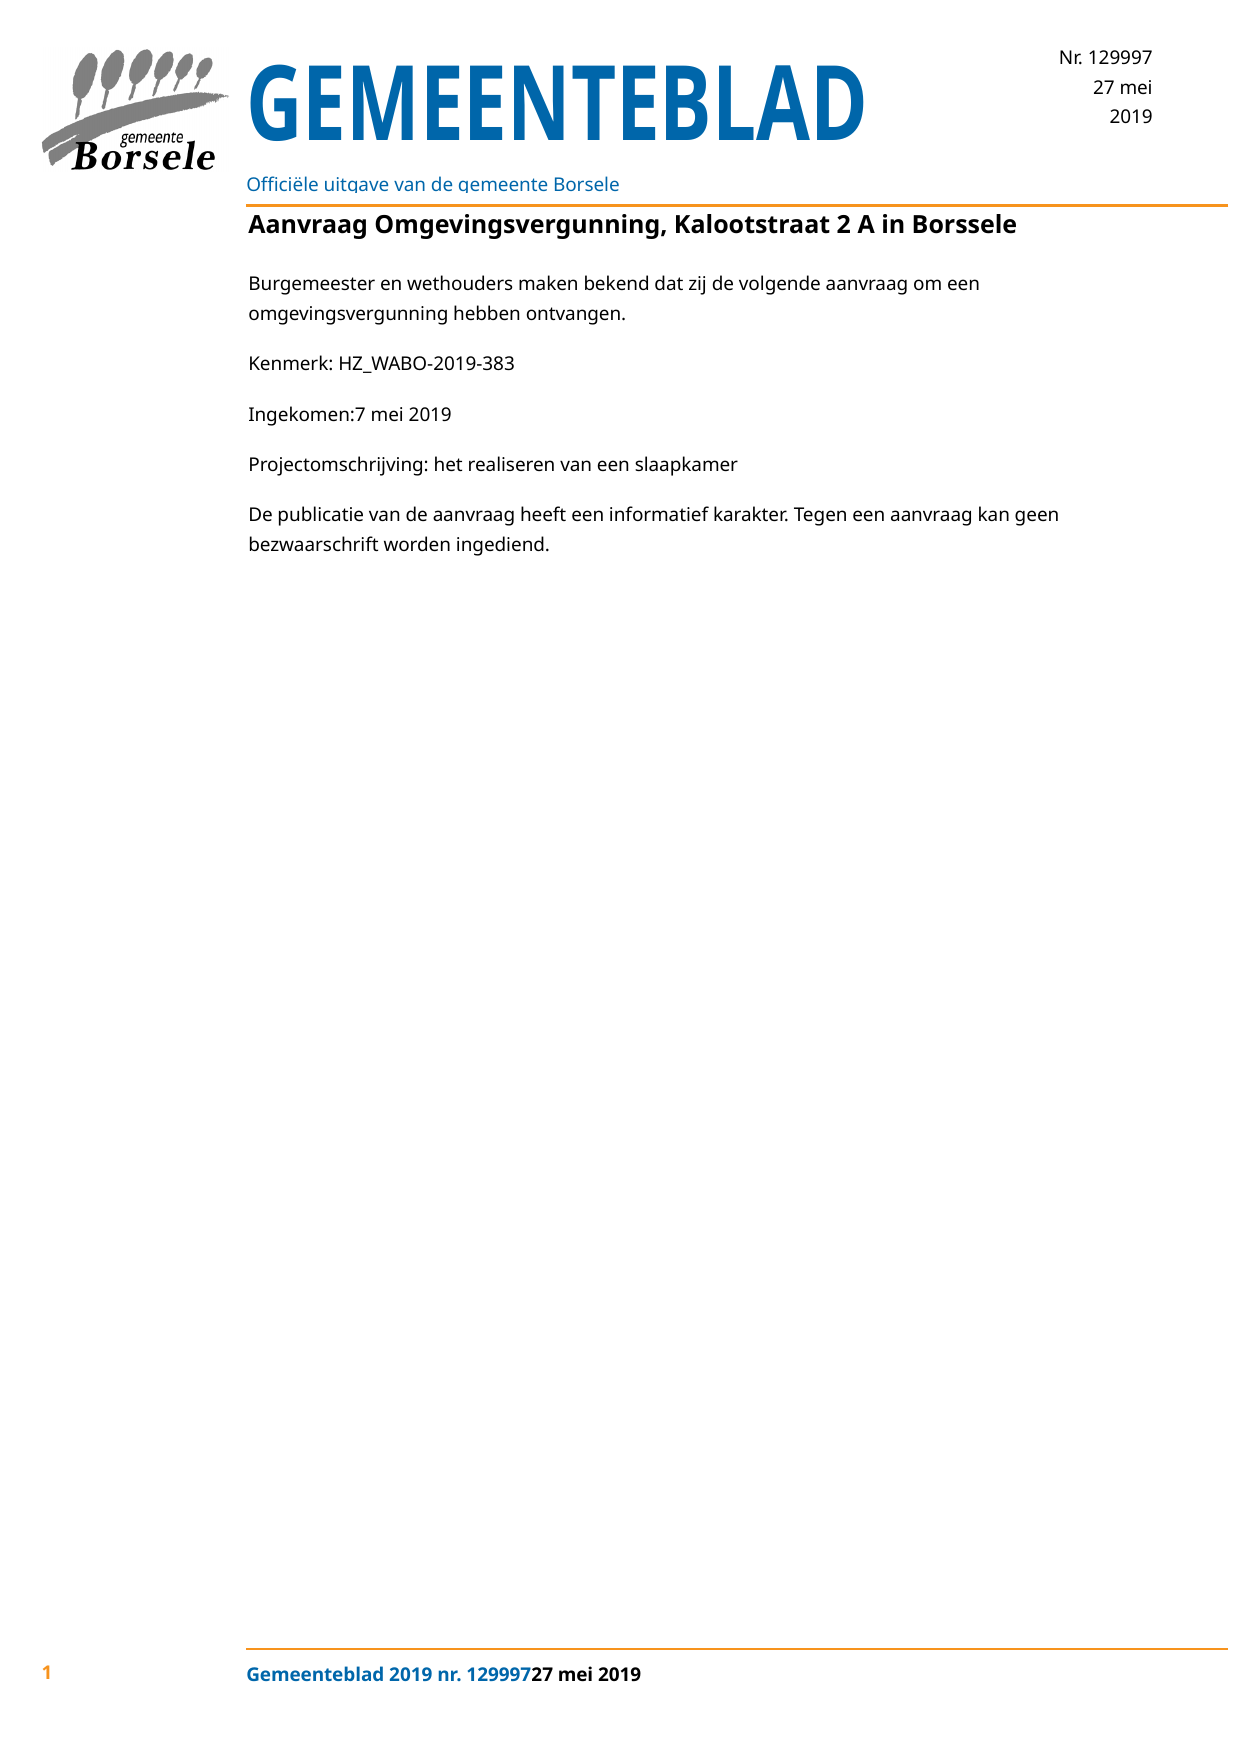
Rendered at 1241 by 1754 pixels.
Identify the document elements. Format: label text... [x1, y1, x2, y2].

text Projectomschrijving: het realiseren van een slaapkamer [248, 451, 1152, 477]
text De publicatie van de aanvraag heeft een informatief karakter. Tegen een aanvraag kan geen bezwaarschrift worden ingediend. [248, 502, 1152, 557]
text Aanvraag Omgevingsvergunning, Kalootstraat 2 A in Borssele [248, 207, 1152, 241]
text Ingekomen:7 mei 2019 [248, 401, 1152, 426]
picture [41, 47, 231, 172]
text Burgemeester en wethouders maken bekend dat zij de volgende aanvraag om een omgevingsvergunning hebben ontvangen. [248, 270, 1152, 326]
text Kenmerk: HZ_WABO-2019-383 [248, 350, 1152, 376]
